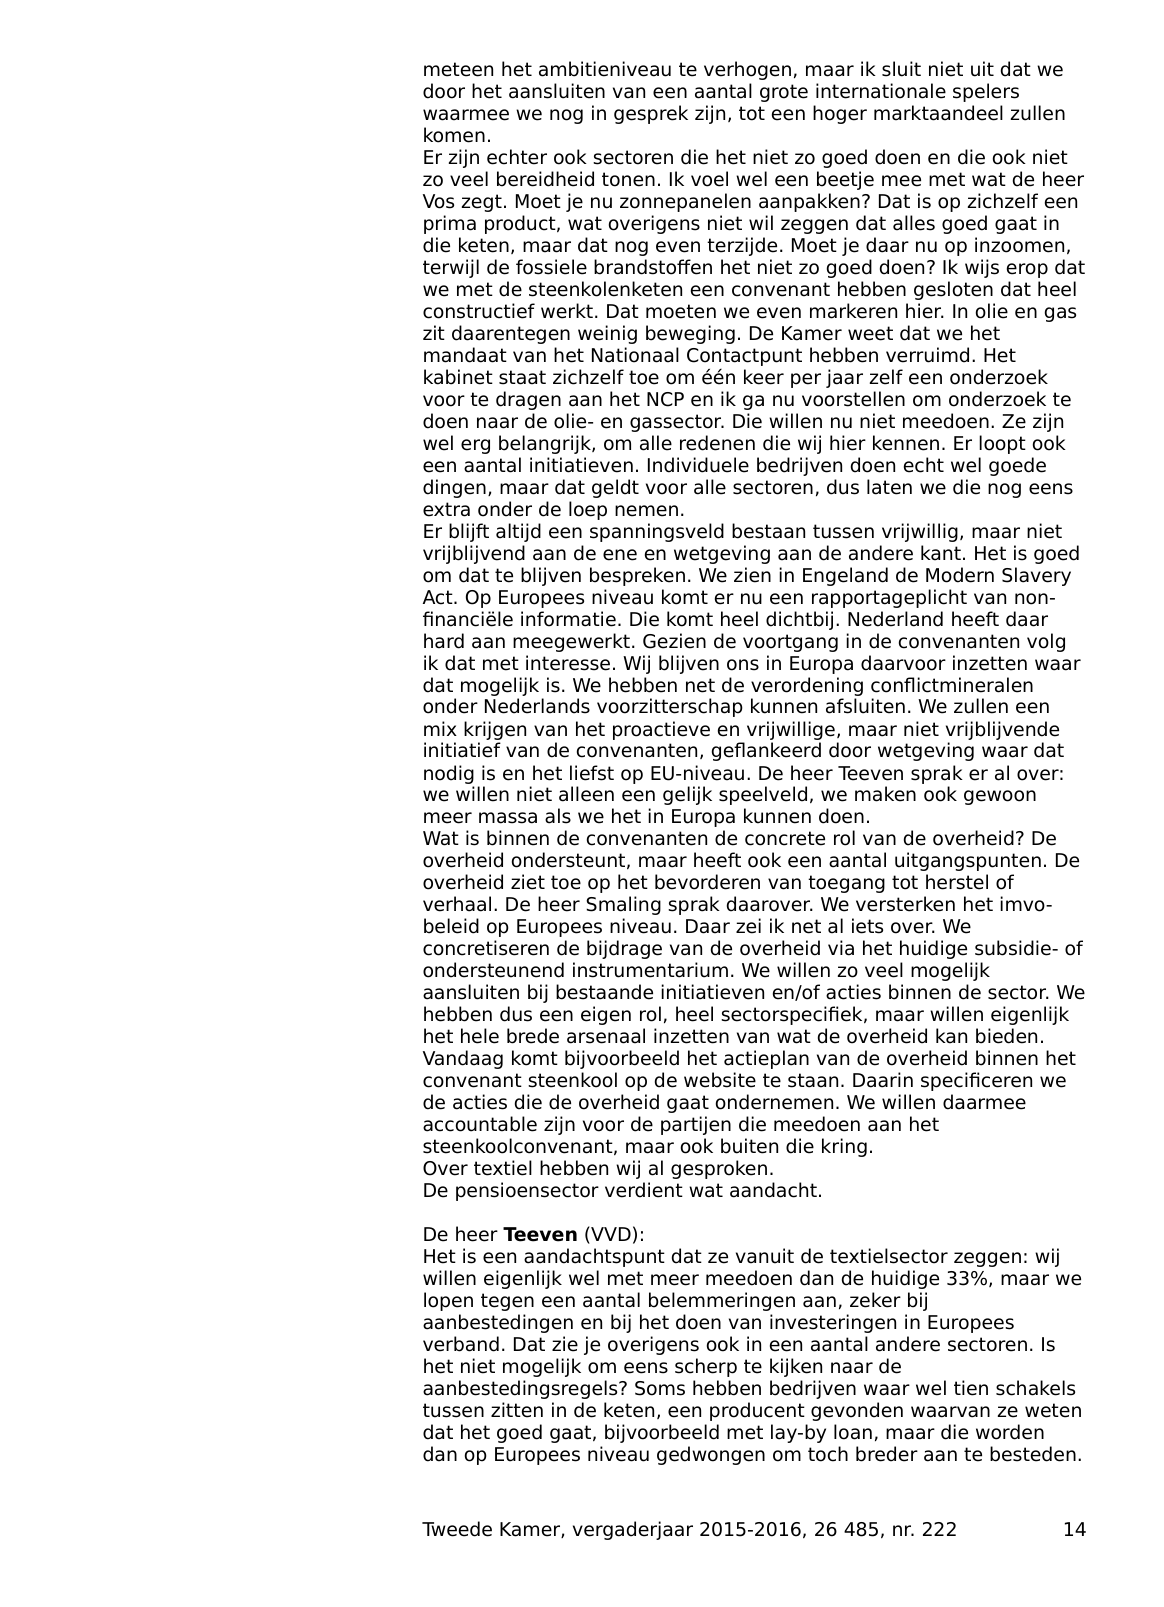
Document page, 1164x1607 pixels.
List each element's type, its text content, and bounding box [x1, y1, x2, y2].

text Er zijn echter ook sectoren die het niet zo goed doen en die ook niet zo veel bereidheid tonen. Ik voel wel een beetje mee met wat de heer Vos zegt. Moet je nu zonnepanelen aanpakken? Dat is op zichzelf een prima product, wat overigens niet wil zeggen dat alles goed gaat in die keten, maar dat nog even terzijde. Moet je daar nu op inzoomen, terwijl de fossiele brandstoffen het niet zo goed doen? Ik wijs erop dat we met de steenkolenketen een convenant hebben gesloten dat heel constructief werkt. Dat moeten we even markeren hier. In olie en gas zit daarentegen weinig beweging. De Kamer weet dat we het mandaat van het Nationaal Contactpunt hebben verruimd. Het kabinet staat zichzelf toe om één keer per jaar zelf een onderzoek voor te dragen aan het NCP en ik ga nu voorstellen om onderzoek te doen naar de olie- en gassector. Die willen nu niet meedoen. Ze zijn wel erg belangrijk, om alle redenen die wij hier kennen. Er loopt ook een aantal initiatieven. Individuele bedrijven doen echt wel goede dingen, maar dat geldt voor alle sectoren, dus laten we die nog eens extra onder de loep nemen. [422, 147, 1087, 521]
text Wat is binnen de convenanten de concrete rol van de overheid? De overheid ondersteunt, maar heeft ook een aantal uitgangspunten. De overheid ziet toe op het bevorderen van toegang tot herstel of verhaal. De heer Smaling sprak daarover. We versterken het imvo-beleid op Europees niveau. Daar zei ik net al iets over. We concretiseren de bijdrage van de overheid via het huidige subsidie- of ondersteunend instrumentarium. We willen zo veel mogelijk aansluiten bij bestaande initiatieven en/of acties binnen de sector. We hebben dus een eigen rol, heel sectorspecifiek, maar willen eigenlijk het hele brede arsenaal inzetten van wat de overheid kan bieden. Vandaag komt bijvoorbeeld het actieplan van de overheid binnen het convenant steenkool op de website te staan. Daarin specificeren we de acties die de overheid gaat ondernemen. We willen daarmee accountable zijn voor de partijen die meedoen aan het steenkoolconvenant, maar ook buiten die kring. [422, 828, 1087, 1158]
text Het is een aandachtspunt dat ze vanuit de textielsector zeggen: wij willen eigenlijk wel met meer meedoen dan de huidige 33%, maar we lopen tegen een aantal belemmeringen aan, zeker bij aanbestedingen en bij het doen van investeringen in Europees verband. Dat zie je overigens ook in een aantal andere sectoren. Is het niet mogelijk om eens scherp te kijken naar de aanbestedingsregels? Soms hebben bedrijven waar wel tien schakels tussen zitten in de keten, een producent gevonden waarvan ze weten dat het goed gaat, bijvoorbeeld met lay-by loan, maar die worden dan op Europees niveau gedwongen om toch breder aan te besteden. [422, 1246, 1087, 1466]
text Er blijft altijd een spanningsveld bestaan tussen vrijwillig, maar niet vrijblijvend aan de ene en wetgeving aan de andere kant. Het is goed om dat te blijven bespreken. We zien in Engeland de Modern Slavery Act. Op Europees niveau komt er nu een rapportageplicht van non-financiële informatie. Die komt heel dichtbij. Nederland heeft daar hard aan meegewerkt. Gezien de voortgang in de convenanten volg ik dat met interesse. Wij blijven ons in Europa daarvoor inzetten waar dat mogelijk is. We hebben net de verordening conflictmineralen onder Nederlands voorzitterschap kunnen afsluiten. We zullen een mix krijgen van het proactieve en vrijwillige, maar niet vrijblijvende initiatief van de convenanten, geflankeerd door wetgeving waar dat nodig is en het liefst op EU-niveau. De heer Teeven sprak er al over: we willen niet alleen een gelijk speelveld, we maken ook gewoon meer massa als we het in Europa kunnen doen. [422, 521, 1087, 828]
text De pensioensector verdient wat aandacht. [422, 1180, 1087, 1202]
text Over textiel hebben wij al gesproken. [422, 1158, 1087, 1180]
text meteen het ambitieniveau te verhogen, maar ik sluit niet uit dat we door het aansluiten van een aantal grote internationale spelers waarmee we nog in gesprek zijn, tot een hoger marktaandeel zullen komen. [422, 59, 1087, 147]
text De heer Teeven (VVD): [422, 1224, 1087, 1246]
